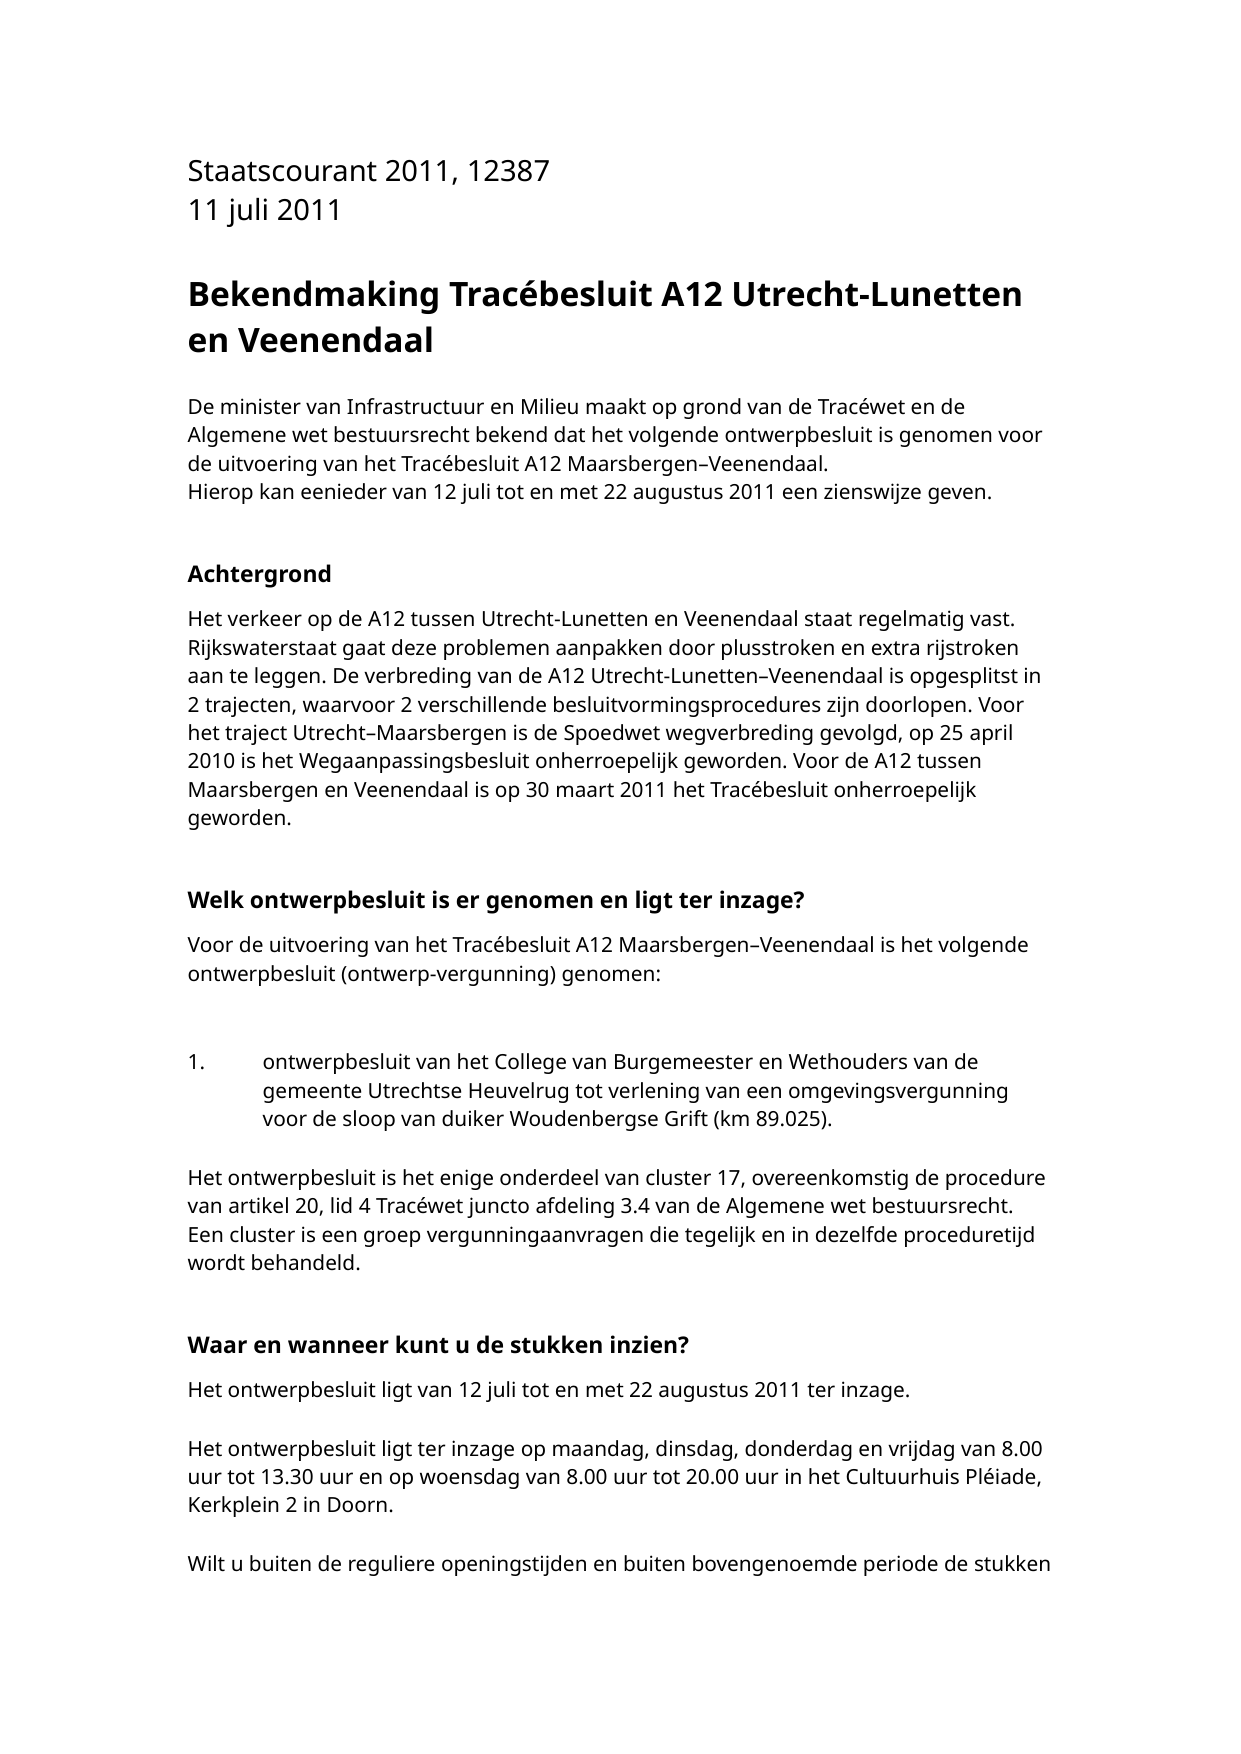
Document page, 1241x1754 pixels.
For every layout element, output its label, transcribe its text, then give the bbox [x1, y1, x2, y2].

text Voor de uitvoering van het Tracébesluit A12 Maarsbergen–Veenendaal is het volgende ontwerpbesluit (ontwerp-vergunning) genomen: [187, 931, 1053, 987]
list ontwerpbesluit van het College van Burgemeester en Wethouders van de gemeente Utrechtse Heuvelrug tot verlening van een omgevingsvergunning voor de sloop van duiker Woudenbergse Grift (km 89.025). [187, 1047, 1053, 1133]
text Hierop kan eenieder van 12 juli tot en met 22 augustus 2011 een zienswijze geven. [187, 477, 1053, 506]
subtitle Welk ontwerpbesluit is er genomen en ligt ter inzage? [187, 884, 1053, 916]
subtitle Waar en wanneer kunt u de stukken inzien? [187, 1329, 1053, 1360]
text Het ontwerpbesluit ligt ter inzage op maandag, dinsdag, donderdag en vrijdag van 8.00 uur tot 13.30 uur en op woensdag van 8.00 uur tot 20.00 uur in het Cultuurhuis Pléiade, Kerkplein 2 in Doorn. [187, 1434, 1053, 1519]
text De minister van Infrastructuur en Milieu maakt op grond van de Tracéwet en de Algemene wet bestuursrecht bekend dat het volgende ontwerpbesluit is genomen voor de uitvoering van het Tracébesluit A12 Maarsbergen–Veenendaal. [187, 392, 1053, 477]
subtitle Bekendmaking Tracébesluit A12 Utrecht-Lunetten en Veenendaal [187, 271, 1053, 362]
text Staatscourant 2011, 12387 [187, 150, 1053, 190]
text 11 juli 2011 [187, 190, 1053, 229]
subtitle Achtergrond [187, 558, 1053, 589]
text Wilt u buiten de reguliere openingstijden en buiten bovengenoemde periode de stukken [187, 1549, 1053, 1577]
text Het ontwerpbesluit is het enige onderdeel van cluster 17, overeenkomstig de procedure van artikel 20, lid 4 Tracéwet juncto afdeling 3.4 van de Algemene wet bestuursrecht. Een cluster is een groep vergunningaanvragen die tegelijk en in dezelfde proceduretijd wordt behandeld. [187, 1163, 1053, 1277]
text Het verkeer op de A12 tussen Utrecht-Lunetten en Veenendaal staat regelmatig vast. Rijkswaterstaat gaat deze problemen aanpakken door plusstroken en extra rijstroken aan te leggen. De verbreding van de A12 Utrecht-Lunetten–Veenendaal is opgesplitst in 2 trajecten, waarvoor 2 verschillende besluitvormingsprocedures zijn doorlopen. Voor het traject Utrecht–Maarsbergen is de Spoedwet wegverbreding gevolgd, op 25 april 2010 is het Wegaanpassingsbesluit onherroepelijk geworden. Voor de A12 tussen Maarsbergen en Veenendaal is op 30 maart 2011 het Tracébesluit onherroepelijk geworden. [187, 604, 1053, 832]
text Het ontwerpbesluit ligt van 12 juli tot en met 22 augustus 2011 ter inzage. [187, 1375, 1053, 1404]
